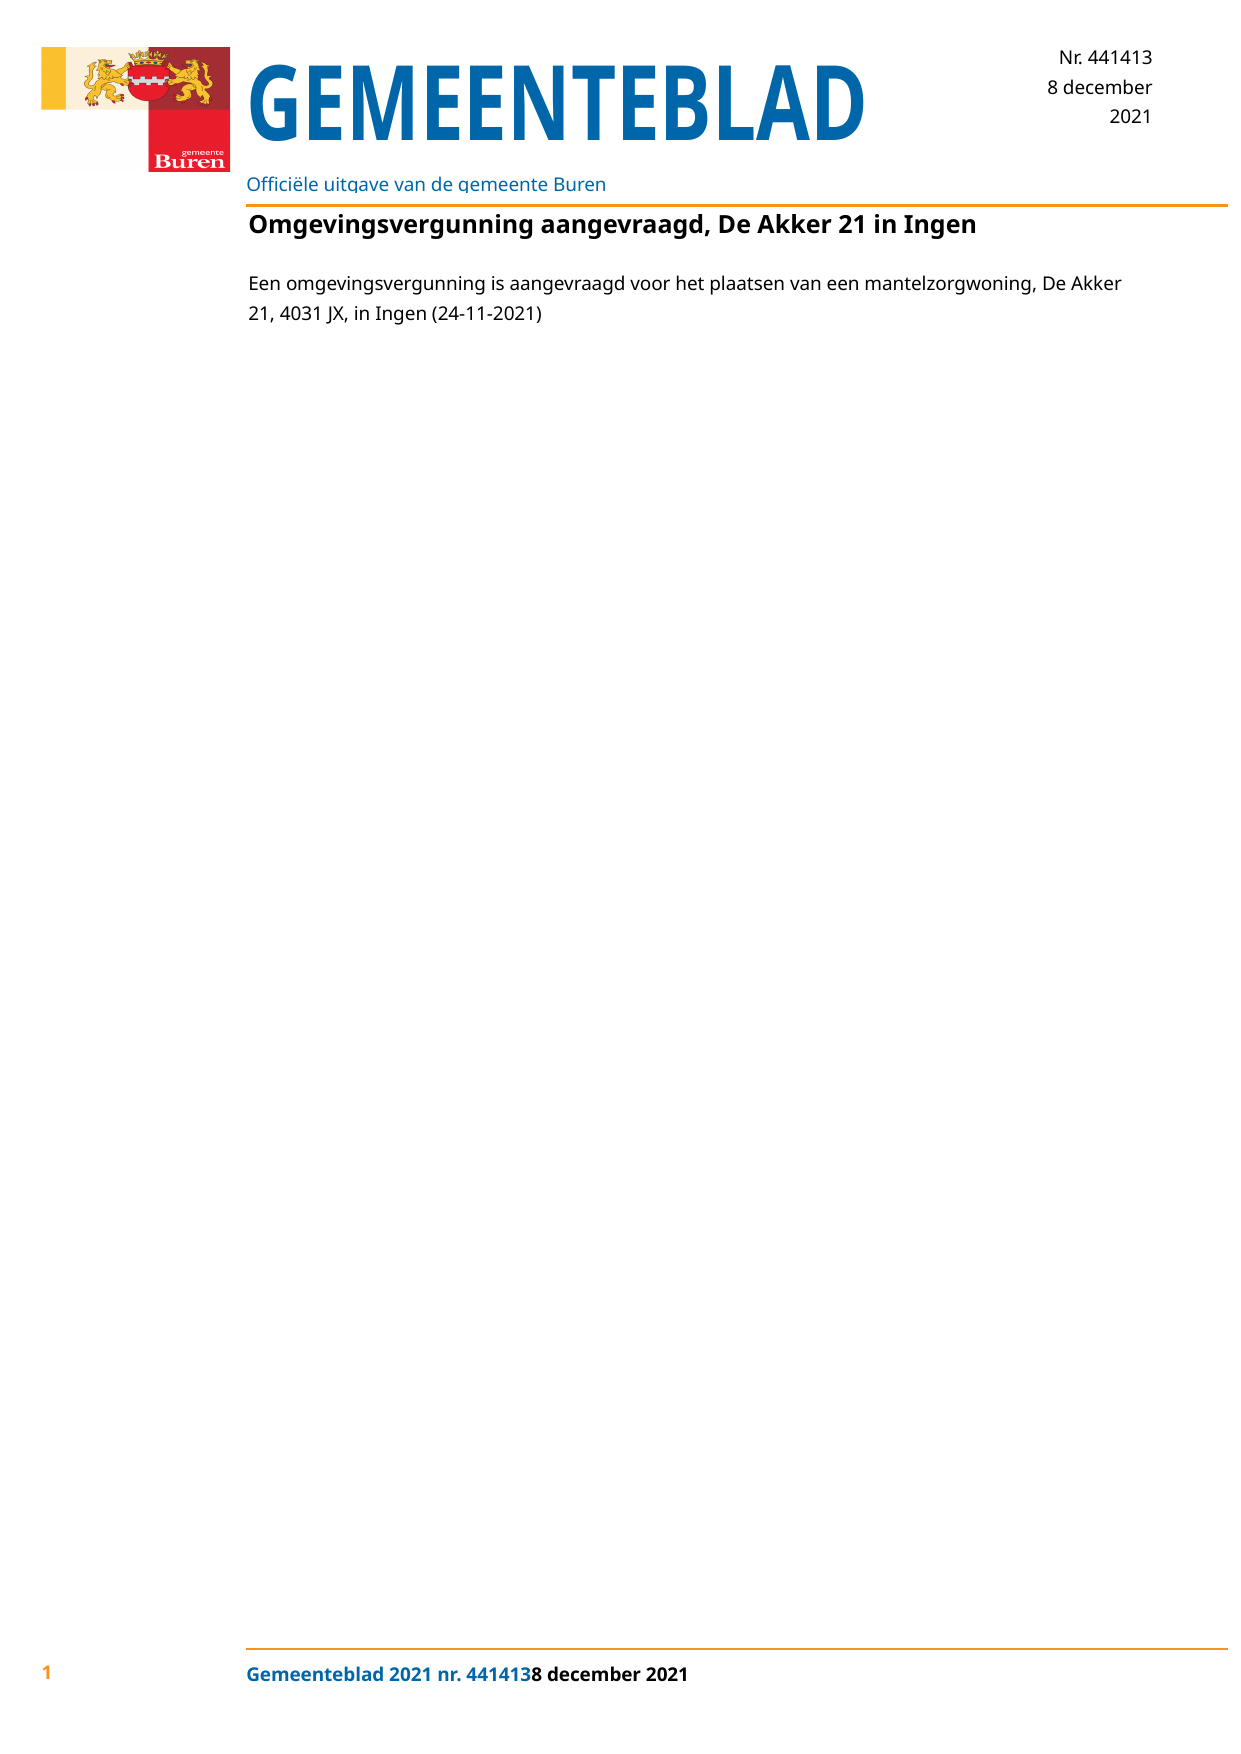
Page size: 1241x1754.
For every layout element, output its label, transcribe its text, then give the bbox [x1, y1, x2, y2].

text Omgevingsvergunning aangevraagd, De Akker 21 in Ingen [248, 207, 1152, 241]
picture [41, 47, 231, 172]
text Een omgevingsvergunning is aangevraagd voor het plaatsen van een mantelzorgwoning, De Akker 21, 4031 JX, in Ingen (24-11-2021) [248, 270, 1152, 326]
